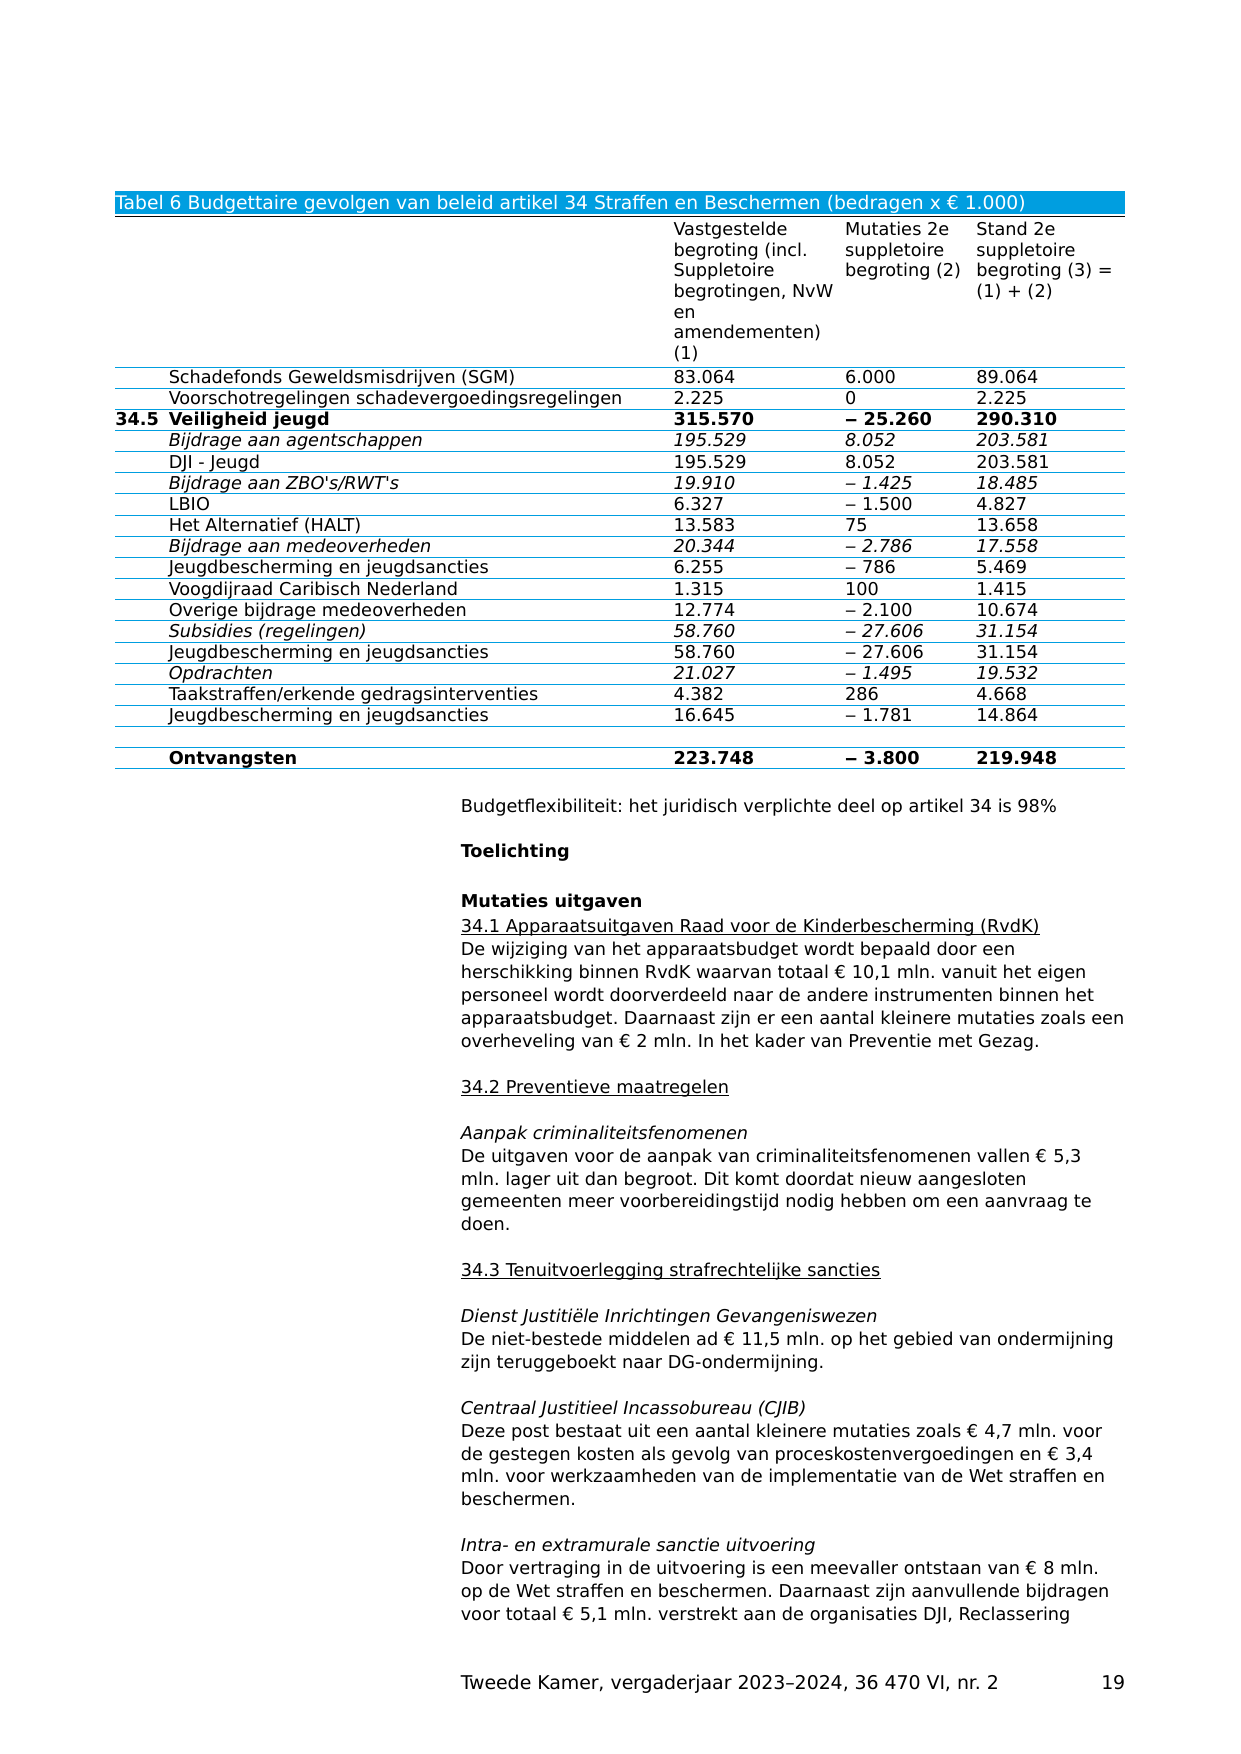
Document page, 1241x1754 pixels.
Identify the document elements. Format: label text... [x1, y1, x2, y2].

table_cell [166, 217, 670, 366]
table_cell ‒ 786 [842, 558, 973, 578]
table_cell 58.760 [670, 643, 842, 662]
table_cell 20.344 [670, 537, 842, 557]
table_cell ‒ 1.425 [842, 473, 973, 493]
table_cell 286 [842, 685, 973, 705]
table_cell Ontvangsten [166, 748, 670, 768]
table_cell 1.415 [973, 579, 1125, 599]
table_cell 219.948 [973, 748, 1125, 768]
table_cell ‒ 1.781 [842, 706, 973, 726]
table_cell 21.027 [670, 664, 842, 684]
text Toelichting [461, 839, 1125, 862]
table_cell 2.225 [973, 389, 1125, 409]
table_cell 58.760 [670, 621, 842, 641]
table_cell [166, 727, 670, 747]
table_cell [115, 643, 166, 662]
table_cell 19.532 [973, 664, 1125, 684]
table_cell [115, 389, 166, 409]
table_cell [115, 706, 166, 726]
table_cell Opdrachten [166, 664, 670, 684]
text Centraal Justitieel Incassobureau (CJIB) Deze post bestaat uit een aantal kleinere mutaties zoals € 4,7 mln. voor de gestegen kosten als gevolg van proceskostenvergoedingen en € 3,4 mln. voor werkzaamheden van de implementatie van de Wet straffen en beschermen. [461, 1396, 1125, 1510]
table_cell 1.315 [670, 579, 842, 599]
table_cell 203.581 [973, 452, 1125, 472]
text 34.3 Tenuitvoerlegging strafrechtelijke sancties [461, 1258, 1125, 1281]
table_cell [115, 368, 166, 388]
table_cell [115, 494, 166, 514]
table_cell 4.382 [670, 685, 842, 705]
table_cell [115, 621, 166, 641]
table_cell [115, 537, 166, 557]
table_cell Jeugdbescherming en jeugdsancties [166, 558, 670, 578]
table_cell ‒ 25.260 [842, 410, 973, 430]
table_cell 4.827 [973, 494, 1125, 514]
table_cell [115, 217, 166, 366]
text Aanpak criminaliteitsfenomenen De uitgaven voor de aanpak van criminaliteitsfenomenen vallen € 5,3 mln. lager uit dan begroot. Dit komt doordat nieuw aangesloten gemeenten meer voorbereidingstijd nodig hebben om een aanvraag te doen. [461, 1121, 1125, 1235]
table_cell Schadefonds Geweldsmisdrijven (SGM) [166, 368, 670, 388]
text Budgetflexibiliteit: het juridisch verplichte deel op artikel 34 is 98% [461, 794, 1125, 817]
table_cell Subsidies (regelingen) [166, 621, 670, 641]
table_cell Voorschotregelingen schadevergoedingsregelingen [166, 389, 670, 409]
table_cell ‒ 1.495 [842, 664, 973, 684]
table_cell [115, 600, 166, 620]
table_cell Bijdrage aan ZBO's/RWT's [166, 473, 670, 493]
table_cell 290.310 [973, 410, 1125, 430]
table_cell Veiligheid jeugd [166, 410, 670, 430]
table_cell DJI - Jeugd [166, 452, 670, 472]
table_cell Mutaties 2e suppletoire begroting (2) [842, 217, 973, 366]
table_cell 195.529 [670, 452, 842, 472]
table_cell 13.658 [973, 516, 1125, 536]
table_cell [115, 473, 166, 493]
table_cell Overige bijdrage medeoverheden [166, 600, 670, 620]
table_cell [115, 727, 166, 747]
table_cell 75 [842, 516, 973, 536]
table_cell [842, 727, 973, 747]
table_cell 10.674 [973, 600, 1125, 620]
table_cell 6.327 [670, 494, 842, 514]
table_cell 17.558 [973, 537, 1125, 557]
table_cell 16.645 [670, 706, 842, 726]
table_cell [115, 452, 166, 472]
table_cell ‒ 2.786 [842, 537, 973, 557]
table_cell [115, 748, 166, 768]
text Mutaties uitgaven [461, 889, 1125, 912]
table_cell [115, 431, 166, 451]
table_cell 2.225 [670, 389, 842, 409]
table_cell Bijdrage aan agentschappen [166, 431, 670, 451]
table_cell 6.255 [670, 558, 842, 578]
table_cell [115, 516, 166, 536]
table_cell 14.864 [973, 706, 1125, 726]
table_cell 315.570 [670, 410, 842, 430]
table_cell 203.581 [973, 431, 1125, 451]
table_cell Jeugdbescherming en jeugdsancties [166, 706, 670, 726]
table_cell 195.529 [670, 431, 842, 451]
text Intra- en extramurale sanctie uitvoering Door vertraging in de uitvoering is een meevaller ontstaan van € 8 mln. op de Wet straffen en beschermen. Daarnaast zijn aanvullende bijdragen voor totaal € 5,1 mln. verstrekt aan de organisaties DJI, Reclassering [461, 1533, 1125, 1625]
table_cell 8.052 [842, 452, 973, 472]
table_cell ‒ 27.606 [842, 621, 973, 641]
text 34.1 Apparaatsuitgaven Raad voor de Kinderbescherming (RvdK) De wijziging van het apparaatsbudget wordt bepaald door een herschikking binnen RvdK waarvan totaal € 10,1 mln. vanuit het eigen personeel wordt doorverdeeld naar de andere instrumenten binnen het apparaatsbudget. Daarnaast zijn er een aantal kleinere mutaties zoals een overheveling van € 2 mln. In het kader van Preventie met Gezag. [461, 914, 1125, 1052]
table_cell 13.583 [670, 516, 842, 536]
table_cell 223.748 [670, 748, 842, 768]
table_cell Vastgestelde begroting (incl. Suppletoire begrotingen, NvW en amendementen) (1) [670, 217, 842, 366]
table_cell [670, 727, 842, 747]
table_cell 0 [842, 389, 973, 409]
table_cell 83.064 [670, 368, 842, 388]
table_cell [973, 727, 1125, 747]
table_cell 31.154 [973, 643, 1125, 662]
table_cell ‒ 2.100 [842, 600, 973, 620]
table_cell ‒ 1.500 [842, 494, 973, 514]
table_cell Jeugdbescherming en jeugdsancties [166, 643, 670, 662]
table_cell [115, 664, 166, 684]
table_cell ‒ 27.606 [842, 643, 973, 662]
table_cell [115, 579, 166, 599]
table_cell Stand 2e suppletoire begroting (3) = (1) + (2) [973, 217, 1125, 366]
table_cell ‒ 3.800 [842, 748, 973, 768]
table_cell 4.668 [973, 685, 1125, 705]
table_cell 18.485 [973, 473, 1125, 493]
table_cell 6.000 [842, 368, 973, 388]
table_cell 89.064 [973, 368, 1125, 388]
table_cell Voogdijraad Caribisch Nederland [166, 579, 670, 599]
text 34.2 Preventieve maatregelen [461, 1075, 1125, 1098]
table_cell Taakstraffen/erkende gedragsinterventies [166, 685, 670, 705]
table_cell 34.5 [115, 410, 166, 430]
table_cell 100 [842, 579, 973, 599]
table_cell 12.774 [670, 600, 842, 620]
table_cell 5.469 [973, 558, 1125, 578]
text Dienst Justitiële Inrichtingen Gevangeniswezen De niet-bestede middelen ad € 11,5 mln. op het gebied van ondermijning zijn teruggeboekt naar DG-ondermijning. [461, 1304, 1125, 1373]
table_cell Het Alternatief (HALT) [166, 516, 670, 536]
table_cell [115, 685, 166, 705]
table_cell [115, 558, 166, 578]
table_cell 19.910 [670, 473, 842, 493]
table_cell LBIO [166, 494, 670, 514]
table_cell Bijdrage aan medeoverheden [166, 537, 670, 557]
table_cell 8.052 [842, 431, 973, 451]
table_cell 31.154 [973, 621, 1125, 641]
